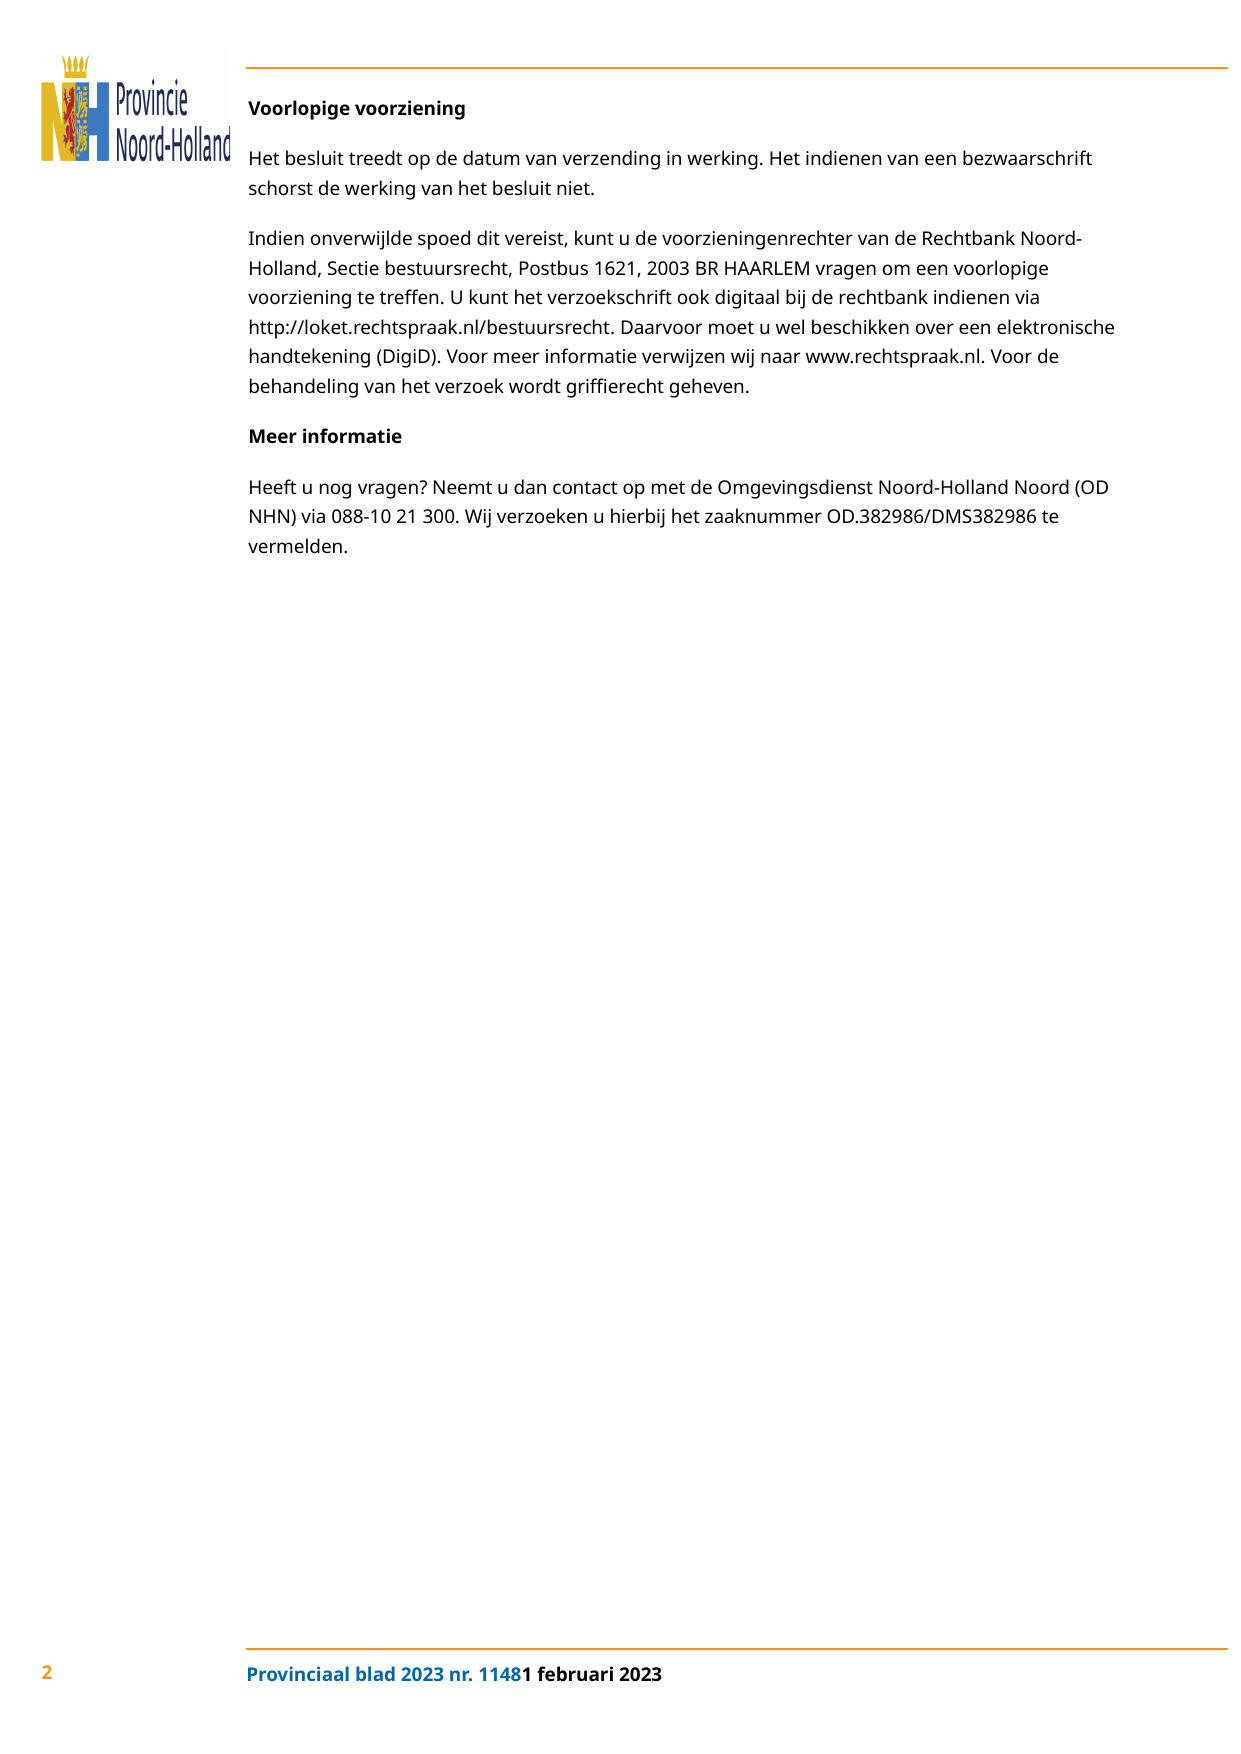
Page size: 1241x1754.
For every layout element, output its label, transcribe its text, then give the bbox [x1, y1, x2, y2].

text Het besluit treedt op de datum van verzending in werking. Het indienen van een bezwaarschrift schorst de werking van het besluit niet. [248, 145, 1152, 201]
text Meer informatie [248, 423, 1152, 449]
text Heeft u nog vragen? Neemt u dan contact op met de Omgevingsdienst Noord-Holland Noord (OD NHN) via 088-10 21 300. Wij verzoeken u hierbij het zaaknummer OD.382986/DMS382986 te vermelden. [248, 474, 1152, 559]
text Voorlopige voorziening [248, 95, 1152, 121]
text Indien onverwijlde spoed dit vereist, kunt u de voorzieningenrechter van de Rechtbank Noord-Holland, Sectie bestuursrecht, Postbus 1621, 2003 BR HAARLEM vragen om een voorlopige voorziening te treffen. U kunt het verzoekschrift ook digitaal bij de rechtbank indienen via http://loket.rechtspraak.nl/bestuursrecht. Daarvoor moet u wel beschikken over een elektronische handtekening (DigiD). Voor meer informatie verwijzen wij naar www.rechtspraak.nl. Voor de behandeling van het verzoek wordt griffierecht geheven. [248, 225, 1152, 399]
picture [41, 47, 231, 172]
